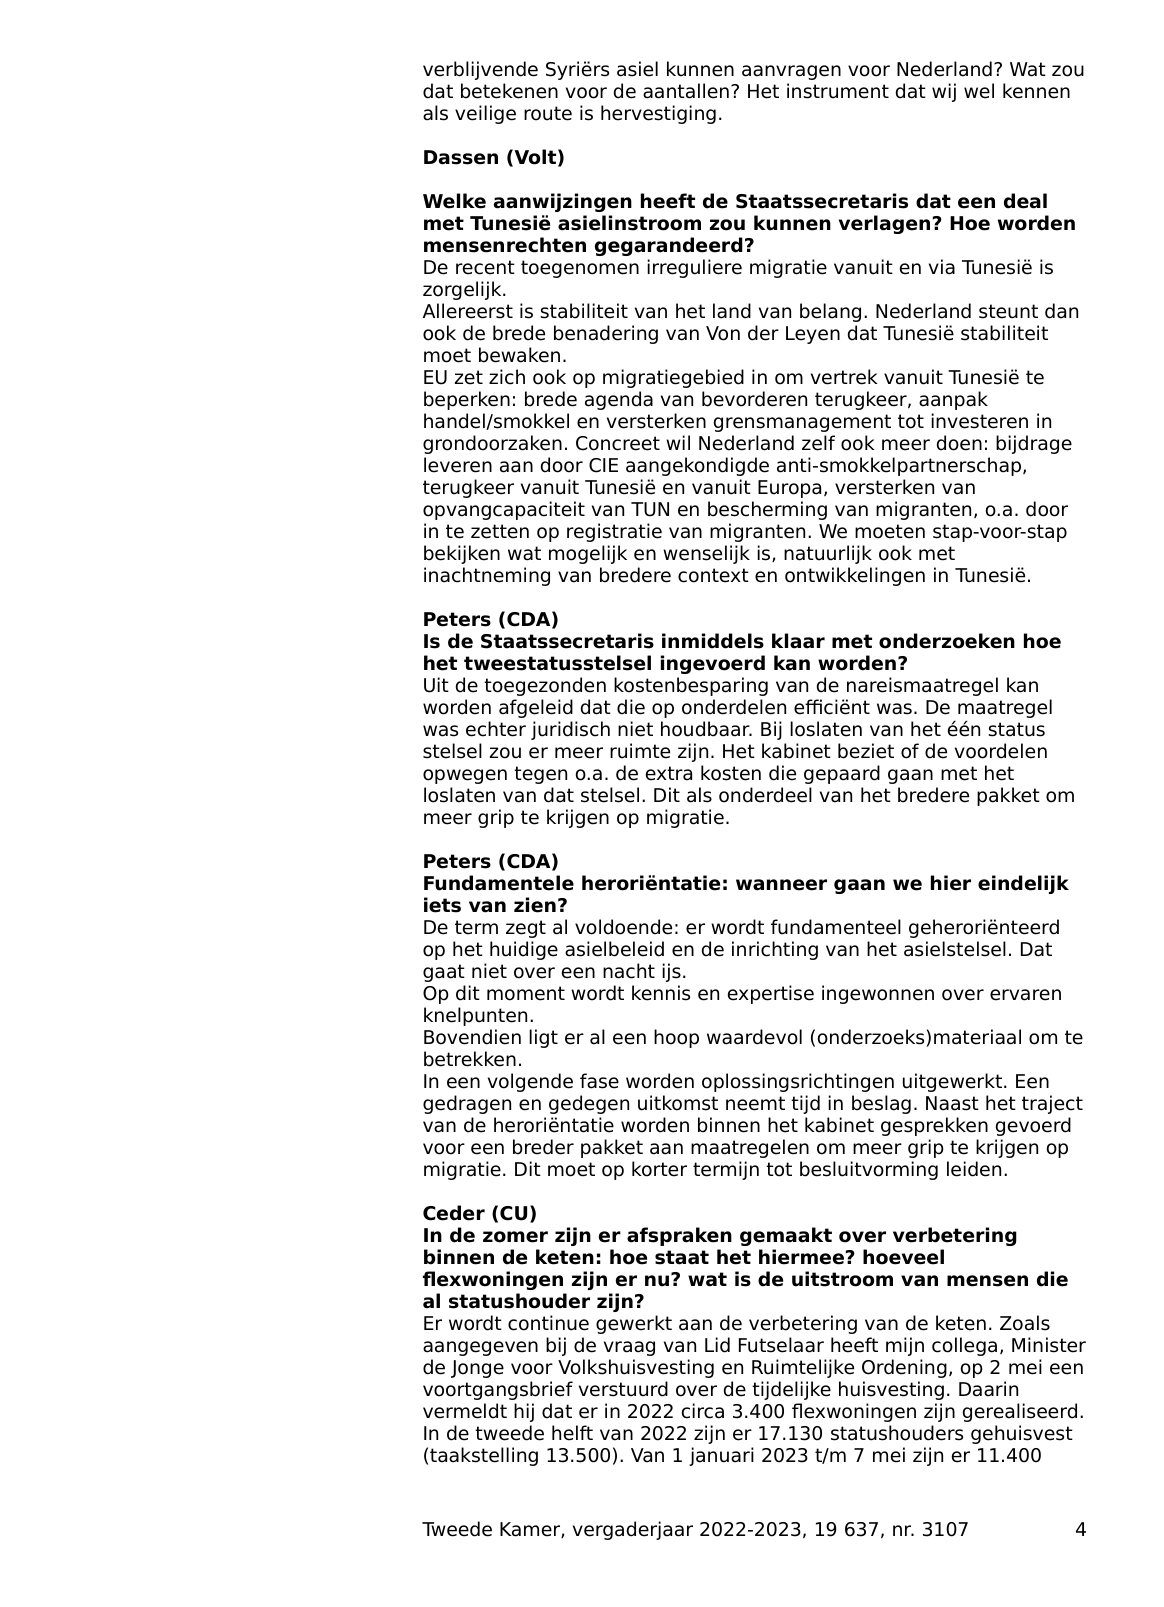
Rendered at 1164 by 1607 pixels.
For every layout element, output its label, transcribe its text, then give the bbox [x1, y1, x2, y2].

text Peters (CDA) [422, 851, 1087, 873]
text Allereerst is stabiliteit van het land van belang. Nederland steunt dan ook de brede benadering van Von der Leyen dat Tunesië stabiliteit moet bewaken. [422, 301, 1087, 367]
text Fundamentele heroriëntatie: wanneer gaan we hier eindelijk iets van zien? [422, 873, 1087, 917]
text In de zomer zijn er afspraken gemaakt over verbetering binnen de keten: hoe staat het hiermee? hoeveel flexwoningen zijn er nu? wat is de uitstroom van mensen die al statushouder zijn? [422, 1225, 1087, 1313]
text Welke aanwijzingen heeft de Staatssecretaris dat een deal met Tunesië asielinstroom zou kunnen verlagen? Hoe worden mensenrechten gegarandeerd? [422, 191, 1087, 257]
text Er wordt continue gewerkt aan de verbetering van de keten. Zoals aangegeven bij de vraag van Lid Futselaar heeft mijn collega, Minister de Jonge voor Volkshuisvesting en Ruimtelijke Ordening, op 2 mei een voortgangsbrief verstuurd over de tijdelijke huisvesting. Daarin vermeldt hij dat er in 2022 circa 3.400 flexwoningen zijn gerealiseerd. In de tweede helft van 2022 zijn er 17.130 statushouders gehuisvest (taakstelling 13.500). Van 1 januari 2023 t/m 7 mei zijn er 11.400 [422, 1313, 1087, 1467]
text Bovendien ligt er al een hoop waardevol (onderzoeks)materiaal om te betrekken. [422, 1027, 1087, 1071]
text Ceder (CU) [422, 1203, 1087, 1225]
text Uit de toegezonden kostenbesparing van de nareismaatregel kan worden afgeleid dat die op onderdelen efficiënt was. De maatregel was echter juridisch niet houdbaar. Bij loslaten van het één status stelsel zou er meer ruimte zijn. Het kabinet beziet of de voordelen opwegen tegen o.a. de extra kosten die gepaard gaan met het loslaten van dat stelsel. Dit als onderdeel van het bredere pakket om meer grip te krijgen op migratie. [422, 675, 1087, 829]
text EU zet zich ook op migratiegebied in om vertrek vanuit Tunesië te beperken: brede agenda van bevorderen terugkeer, aanpak handel/smokkel en versterken grensmanagement tot investeren in grondoorzaken. Concreet wil Nederland zelf ook meer doen: bijdrage leveren aan door CIE aangekondigde anti-smokkelpartnerschap, terugkeer vanuit Tunesië en vanuit Europa, versterken van opvangcapaciteit van TUN en bescherming van migranten, o.a. door in te zetten op registratie van migranten. We moeten stap-voor-stap bekijken wat mogelijk en wenselijk is, natuurlijk ook met inachtneming van bredere context en ontwikkelingen in Tunesië. [422, 367, 1087, 587]
text De recent toegenomen irreguliere migratie vanuit en via Tunesië is zorgelijk. [422, 257, 1087, 301]
text verblijvende Syriërs asiel kunnen aanvragen voor Nederland? Wat zou dat betekenen voor de aantallen? Het instrument dat wij wel kennen als veilige route is hervestiging. [422, 59, 1087, 125]
text Op dit moment wordt kennis en expertise ingewonnen over ervaren knelpunten. [422, 983, 1087, 1027]
text De term zegt al voldoende: er wordt fundamenteel geheroriënteerd op het huidige asielbeleid en de inrichting van het asielstelsel. Dat gaat niet over een nacht ijs. [422, 917, 1087, 983]
text In een volgende fase worden oplossingsrichtingen uitgewerkt. Een gedragen en gedegen uitkomst neemt tijd in beslag. Naast het traject van de heroriëntatie worden binnen het kabinet gesprekken gevoerd voor een breder pakket aan maatregelen om meer grip te krijgen op migratie. Dit moet op korter termijn tot besluitvorming leiden. [422, 1071, 1087, 1181]
text Is de Staatssecretaris inmiddels klaar met onderzoeken hoe het tweestatusstelsel ingevoerd kan worden? [422, 631, 1087, 675]
text Peters (CDA) [422, 609, 1087, 631]
text Dassen (Volt) [422, 147, 1087, 169]
